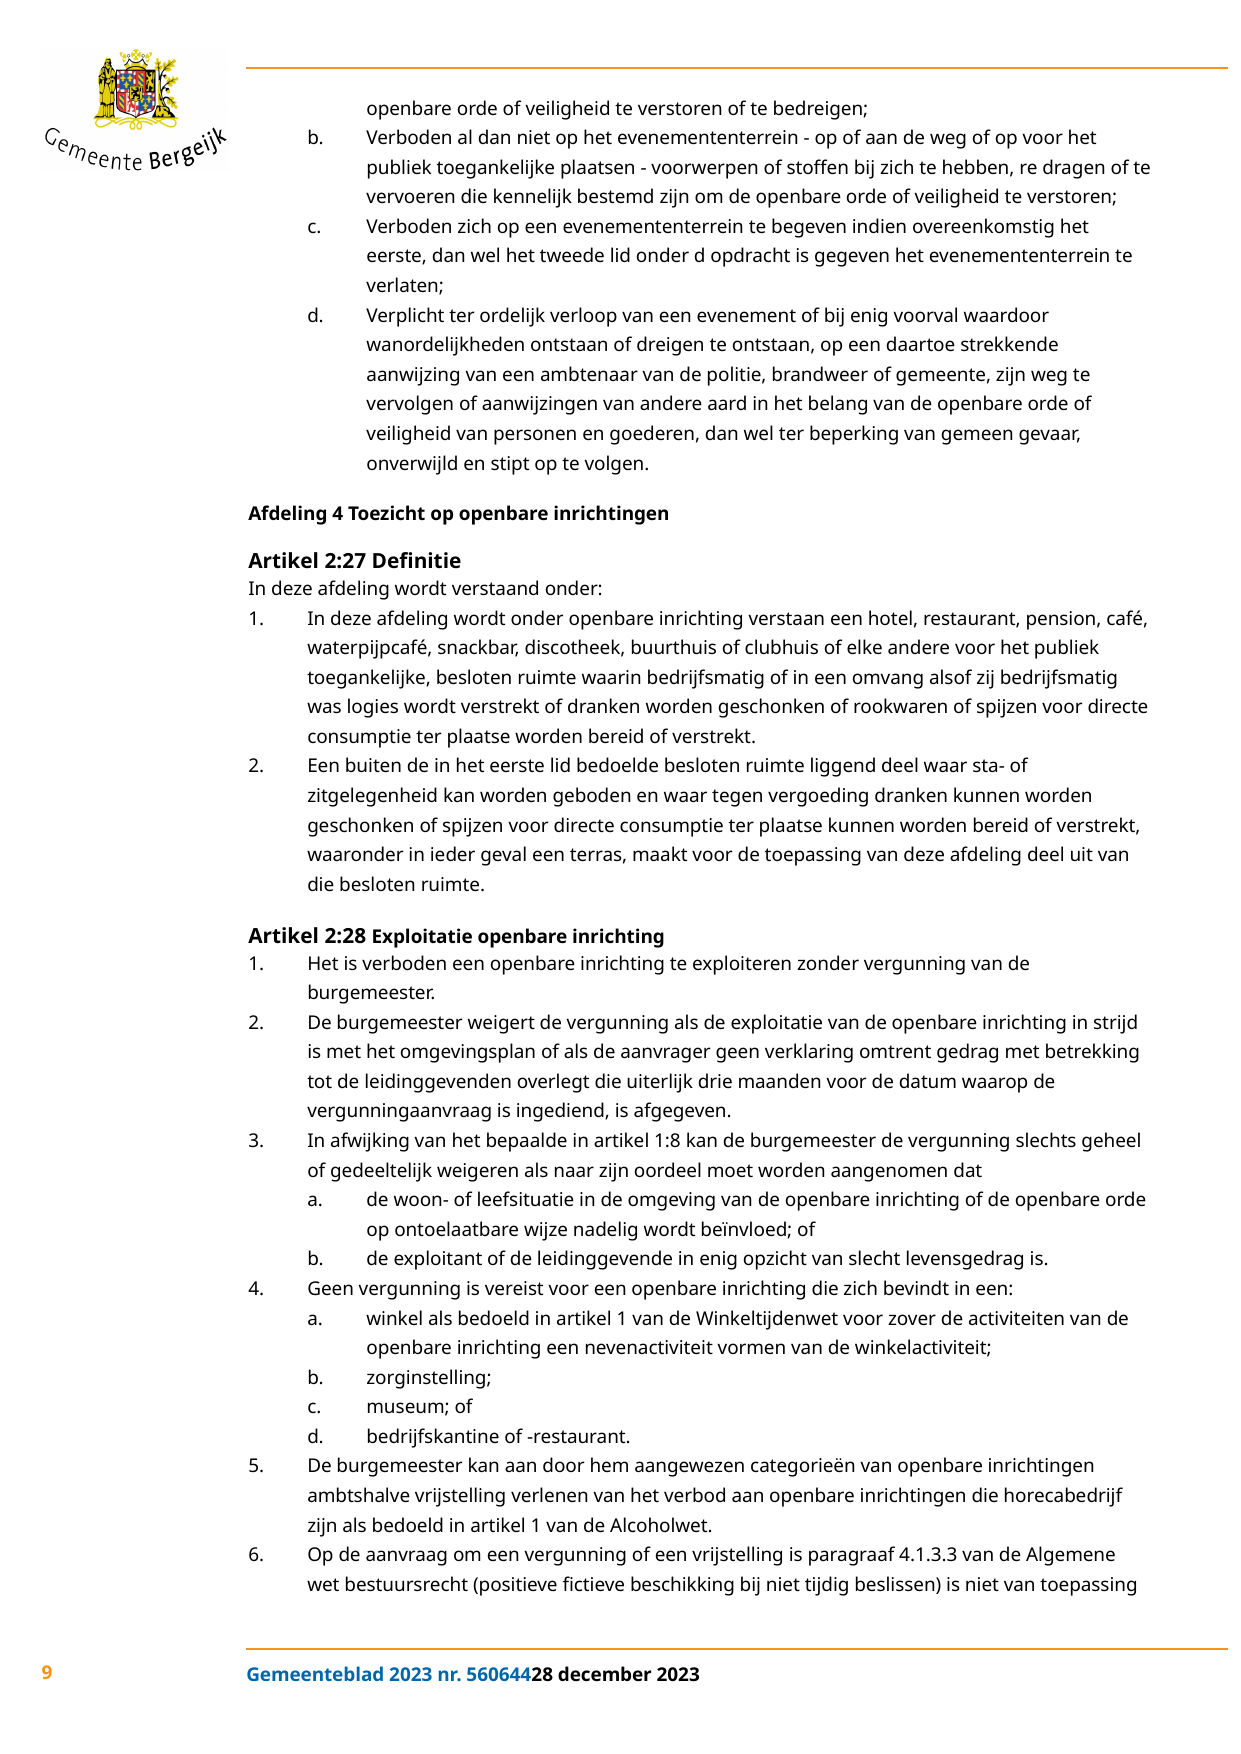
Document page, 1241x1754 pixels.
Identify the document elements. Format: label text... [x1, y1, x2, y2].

list Verboden al dan niet op het evenemententerrein - op of aan de weg of op voor het publiek toegankelijke plaatsen - voorwerpen of stoffen bij zich te hebben, re dragen of te vervoeren die kennelijk bestemd zijn om de openbare orde of veiligheid te verstoren; [307, 124, 1152, 209]
list Het is verboden een openbare inrichting te exploiteren zonder vergunning van de burgemeester. [248, 950, 1152, 1005]
text In deze afdeling wordt verstaand onder: [248, 575, 1152, 601]
list Geen vergunning is vereist voor een openbare inrichting die zich bevindt in een: [248, 1275, 1152, 1301]
list In deze afdeling wordt onder openbare inrichting verstaan een hotel, restaurant, pension, café, waterpijpcafé, snackbar, discotheek, buurthuis of clubhuis of elke andere voor het publiek toegankelijke, besloten ruimte waarin bedrijfsmatig of in een omvang alsof zij bedrijfsmatig was logies wordt verstrekt of dranken worden geschonken of rookwaren of spijzen voor directe consumptie ter plaatse worden bereid of verstrekt. [248, 605, 1152, 749]
list De burgemeester weigert de vergunning als de exploitatie van de openbare inrichting in strijd is met het omgevingsplan of als de aanvrager geen verklaring omtrent gedrag met betrekking tot de leidinggevenden overlegt die uiterlijk drie maanden voor de datum waarop de vergunningaanvraag is ingediend, is afgegeven. [248, 1009, 1152, 1123]
text Afdeling 4 Toezicht op openbare inrichtingen [248, 500, 1152, 526]
picture [41, 47, 231, 172]
list bedrijfskantine of -restaurant. [307, 1423, 1152, 1449]
list Op de aanvraag om een vergunning of een vrijstelling is paragraaf 4.1.3.3 van de Algemene wet bestuursrecht (positieve fictieve beschikking bij niet tijdig beslissen) is niet van toepassing [248, 1541, 1152, 1597]
list Een buiten de in het eerste lid bedoelde besloten ruimte liggend deel waar sta- of zitgelegenheid kan worden geboden en waar tegen vergoeding dranken kunnen worden geschonken of spijzen voor directe consumptie ter plaatse kunnen worden bereid of verstrekt, waaronder in ieder geval een terras, maakt voor de toepassing van deze afdeling deel uit van die besloten ruimte. [248, 753, 1152, 897]
list De burgemeester kan aan door hem aangewezen categorieën van openbare inrichtingen ambtshalve vrijstelling verlenen van het verbod aan openbare inrichtingen die horecabedrijf zijn als bedoeld in artikel 1 van de Alcoholwet. [248, 1453, 1152, 1538]
list openbare orde of veiligheid te verstoren of te bedreigen; [307, 95, 1152, 121]
list de exploitant of de leidinggevende in enig opzicht van slecht levensgedrag is. [307, 1246, 1152, 1271]
list In afwijking van het bepaalde in artikel 1:8 kan de burgemeester de vergunning slechts geheel of gedeeltelijk weigeren als naar zijn oordeel moet worden aangenomen dat [248, 1127, 1152, 1183]
text Artikel 2:28 Exploitatie openbare inrichting [248, 921, 1152, 950]
list Verboden zich op een evenemententerrein te begeven indien overeenkomstig het eerste, dan wel het tweede lid onder d opdracht is gegeven het evenemententerrein te verlaten; [307, 213, 1152, 298]
text Artikel 2:27 Definitie [248, 547, 1152, 575]
list zorginstelling; [307, 1364, 1152, 1390]
list Verplicht ter ordelijk verloop van een evenement of bij enig voorval waardoor wanordelijkheden ontstaan of dreigen te ontstaan, op een daartoe strekkende aanwijzing van een ambtenaar van de politie, brandweer of gemeente, zijn weg te vervolgen of aanwijzingen van andere aard in het belang van de openbare orde of veiligheid van personen en goederen, dan wel ter beperking van gemeen gevaar, onverwijld en stipt op te volgen. [307, 302, 1152, 476]
list museum; of [307, 1393, 1152, 1419]
list winkel als bedoeld in artikel 1 van de Winkeltijdenwet voor zover de activiteiten van de openbare inrichting een nevenactiviteit vormen van de winkelactiviteit; [307, 1305, 1152, 1360]
list de woon- of leefsituatie in de omgeving van de openbare inrichting of de openbare orde op ontoelaatbare wijze nadelig wordt beïnvloed; of [307, 1186, 1152, 1242]
